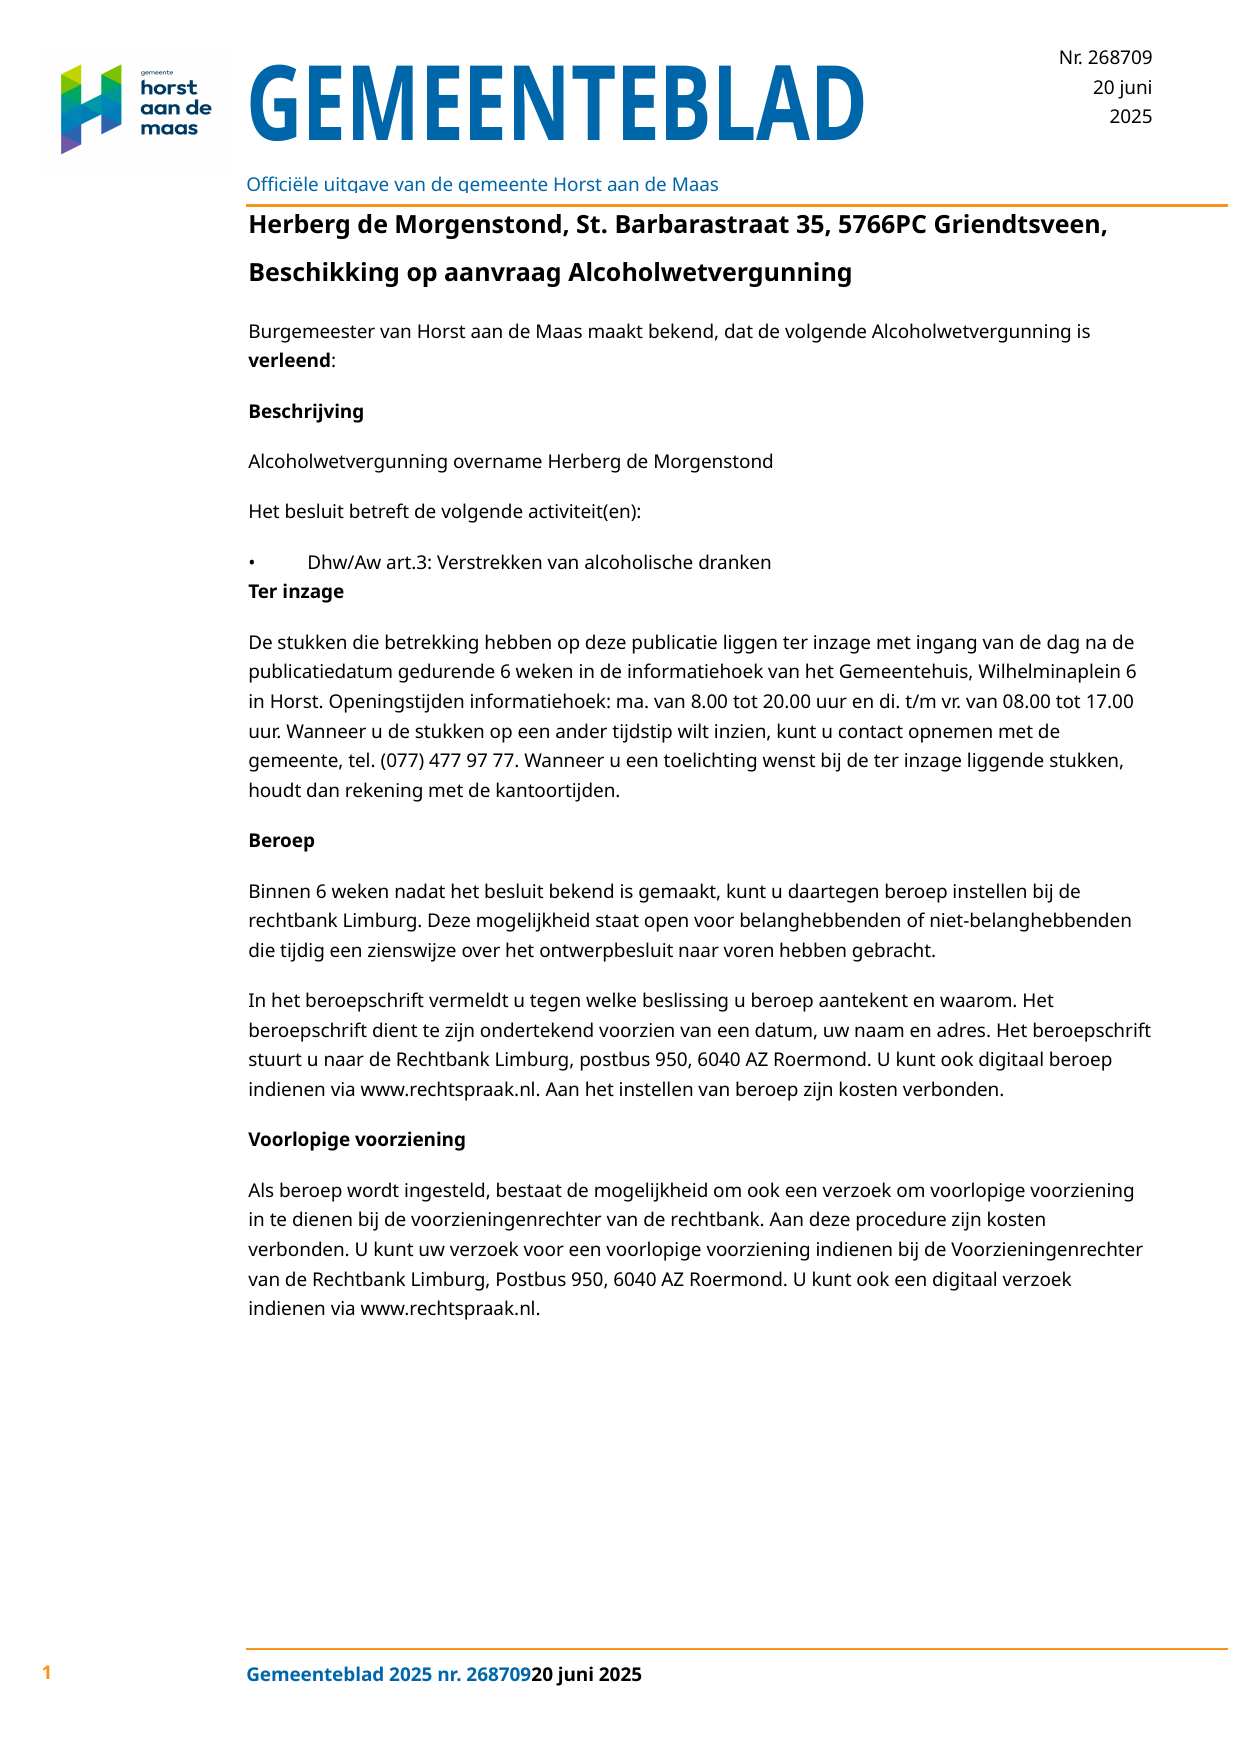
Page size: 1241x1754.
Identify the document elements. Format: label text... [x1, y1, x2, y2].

text In het beroepschrift vermeldt u tegen welke beslissing u beroep aantekent en waarom. Het beroepschrift dient te zijn ondertekend voorzien van een datum, uw naam en adres. Het beroepschrift stuurt u naar de Rechtbank Limburg, postbus 950, 6040 AZ Roermond. U kunt ook digitaal beroep indienen via www.rechtspraak.nl. Aan het instellen van beroep zijn kosten verbonden. [248, 987, 1152, 1102]
text Burgemeester van Horst aan de Maas maakt bekend, dat de volgende Alcoholwetvergunning is verleend: [248, 318, 1152, 373]
picture [41, 47, 231, 172]
list Dhw/Aw art.3: Verstrekken van alcoholische dranken [248, 549, 1152, 575]
text Ter inzage [248, 579, 1152, 604]
text Alcoholwetvergunning overname Herberg de Morgenstond [248, 448, 1152, 474]
text Beroep [248, 827, 1152, 853]
text Als beroep wordt ingesteld, bestaat de mogelijkheid om ook een verzoek om voorlopige voorziening in te dienen bij de voorzieningenrechter van de rechtbank. Aan deze procedure zijn kosten verbonden. U kunt uw verzoek voor een voorlopige voorziening indienen bij de Voorzieningenrechter van de Rechtbank Limburg, Postbus 950, 6040 AZ Roermond. U kunt ook een digitaal verzoek indienen via www.rechtspraak.nl. [248, 1177, 1152, 1321]
text Voorlopige voorziening [248, 1127, 1152, 1152]
text Beschrijving [248, 398, 1152, 424]
text De stukken die betrekking hebben op deze publicatie liggen ter inzage met ingang van de dag na de publicatiedatum gedurende 6 weken in de informatiehoek van het Gemeentehuis, Wilhelminaplein 6 in Horst. Openingstijden informatiehoek: ma. van 8.00 tot 20.00 uur en di. t/m vr. van 08.00 tot 17.00 uur. Wanneer u de stukken op een ander tijdstip wilt inzien, kunt u contact opnemen met de gemeente, tel. (077) 477 97 77. Wanneer u een toelichting wenst bij de ter inzage liggende stukken, houdt dan rekening met de kantoortijden. [248, 629, 1152, 803]
text Het besluit betreft de volgende activiteit(en): [248, 499, 1152, 524]
text Binnen 6 weken nadat het besluit bekend is gemaakt, kunt u daartegen beroep instellen bij de rechtbank Limburg. Deze mogelijkheid staat open voor belanghebbenden of niet-belanghebbenden die tijdig een zienswijze over het ontwerpbesluit naar voren hebben gebracht. [248, 878, 1152, 963]
text Herberg de Morgenstond, St. Barbarastraat 35, 5766PC Griendtsveen, Beschikking op aanvraag Alcoholwetvergunning [248, 207, 1152, 288]
